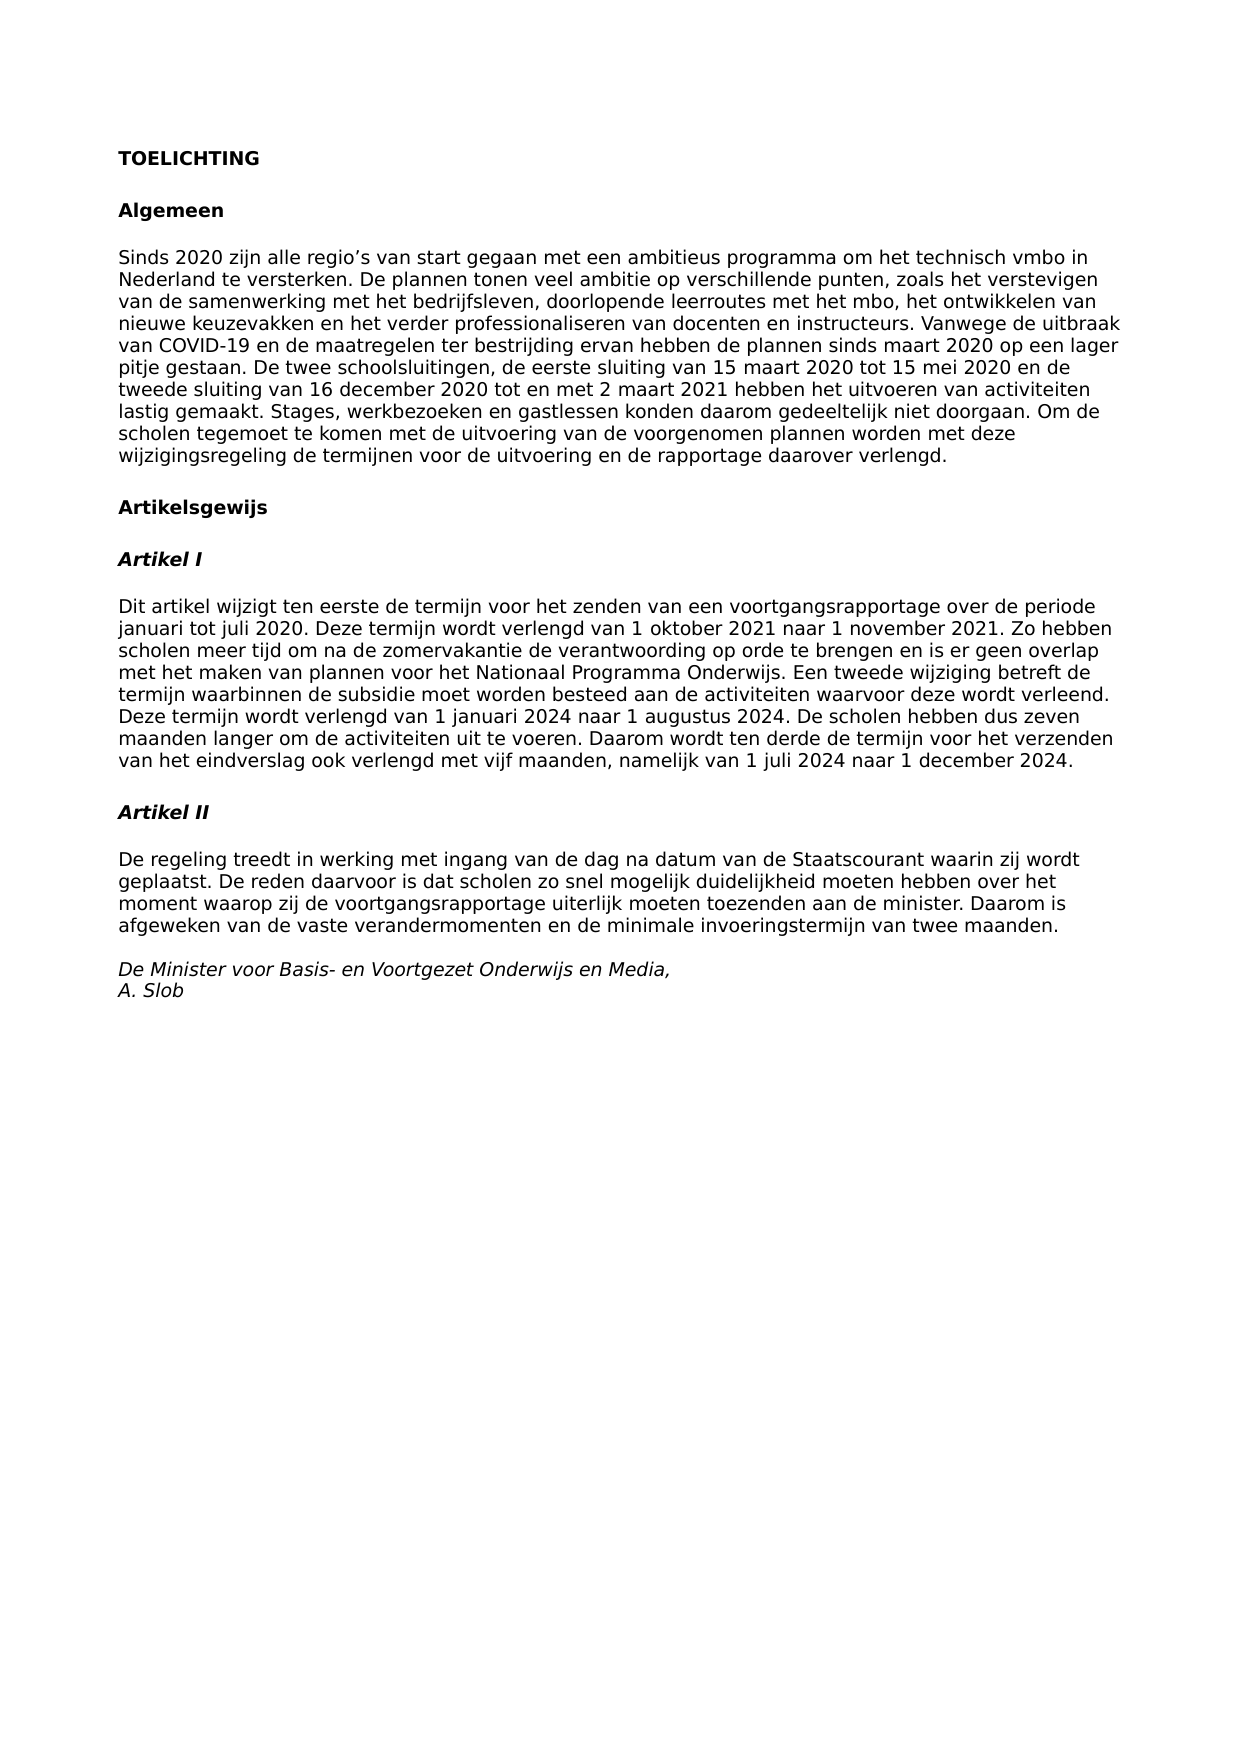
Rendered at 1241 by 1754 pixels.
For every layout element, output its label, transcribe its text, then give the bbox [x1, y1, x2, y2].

text Dit artikel wijzigt ten eerste de termijn voor het zenden van een voortgangsrapportage over de periode januari tot juli 2020. Deze termijn wordt verlengd van 1 oktober 2021 naar 1 november 2021. Zo hebben scholen meer tijd om na de zomervakantie de verantwoording op orde te brengen en is er geen overlap met het maken van plannen voor het Nationaal Programma Onderwijs. Een tweede wijziging betreft de termijn waarbinnen de subsidie moet worden besteed aan de activiteiten waarvoor deze wordt verleend. Deze termijn wordt verlengd van 1 januari 2024 naar 1 augustus 2024. De scholen hebben dus zeven maanden langer om de activiteiten uit te voeren. Daarom wordt ten derde de termijn voor het verzenden van het eindverslag ook verlengd met vijf maanden, namelijk van 1 juli 2024 naar 1 december 2024. [118, 596, 1122, 772]
subtitle Algemeen [118, 200, 1122, 222]
subtitle TOELICHTING [118, 148, 1122, 170]
subtitle Artikel I [118, 549, 1122, 571]
subtitle Artikel II [118, 802, 1122, 824]
text Sinds 2020 zijn alle regio’s van start gegaan met een ambitieus programma om het technisch vmbo in Nederland te versterken. De plannen tonen veel ambitie op verschillende punten, zoals het verstevigen van de samenwerking met het bedrijfsleven, doorlopende leerroutes met het mbo, het ontwikkelen van nieuwe keuzevakken en het verder professionaliseren van docenten en instructeurs. Vanwege de uitbraak van COVID-19 en de maatregelen ter bestrijding ervan hebben de plannen sinds maart 2020 op een lager pitje gestaan. De twee schoolsluitingen, de eerste sluiting van 15 maart 2020 tot 15 mei 2020 en de tweede sluiting van 16 december 2020 tot en met 2 maart 2021 hebben het uitvoeren van activiteiten lastig gemaakt. Stages, werkbezoeken en gastlessen konden daarom gedeeltelijk niet doorgaan. Om de scholen tegemoet te komen met de uitvoering van de voorgenomen plannen worden met deze wijzigingsregeling de termijnen voor de uitvoering en de rapportage daarover verlengd. [118, 247, 1122, 467]
subtitle Artikelsgewijs [118, 497, 1122, 519]
text De regeling treedt in werking met ingang van de dag na datum van de Staatscourant waarin zij wordt geplaatst. De reden daarvoor is dat scholen zo snel mogelijk duidelijkheid moeten hebben over het moment waarop zij de voortgangsrapportage uiterlijk moeten toezenden aan de minister. Daarom is afgeweken van de vaste verandermomenten en de minimale invoeringstermijn van twee maanden. [118, 849, 1122, 937]
text De Minister voor Basis- en Voortgezet Onderwijs en Media, A. Slob [118, 958, 1122, 1002]
